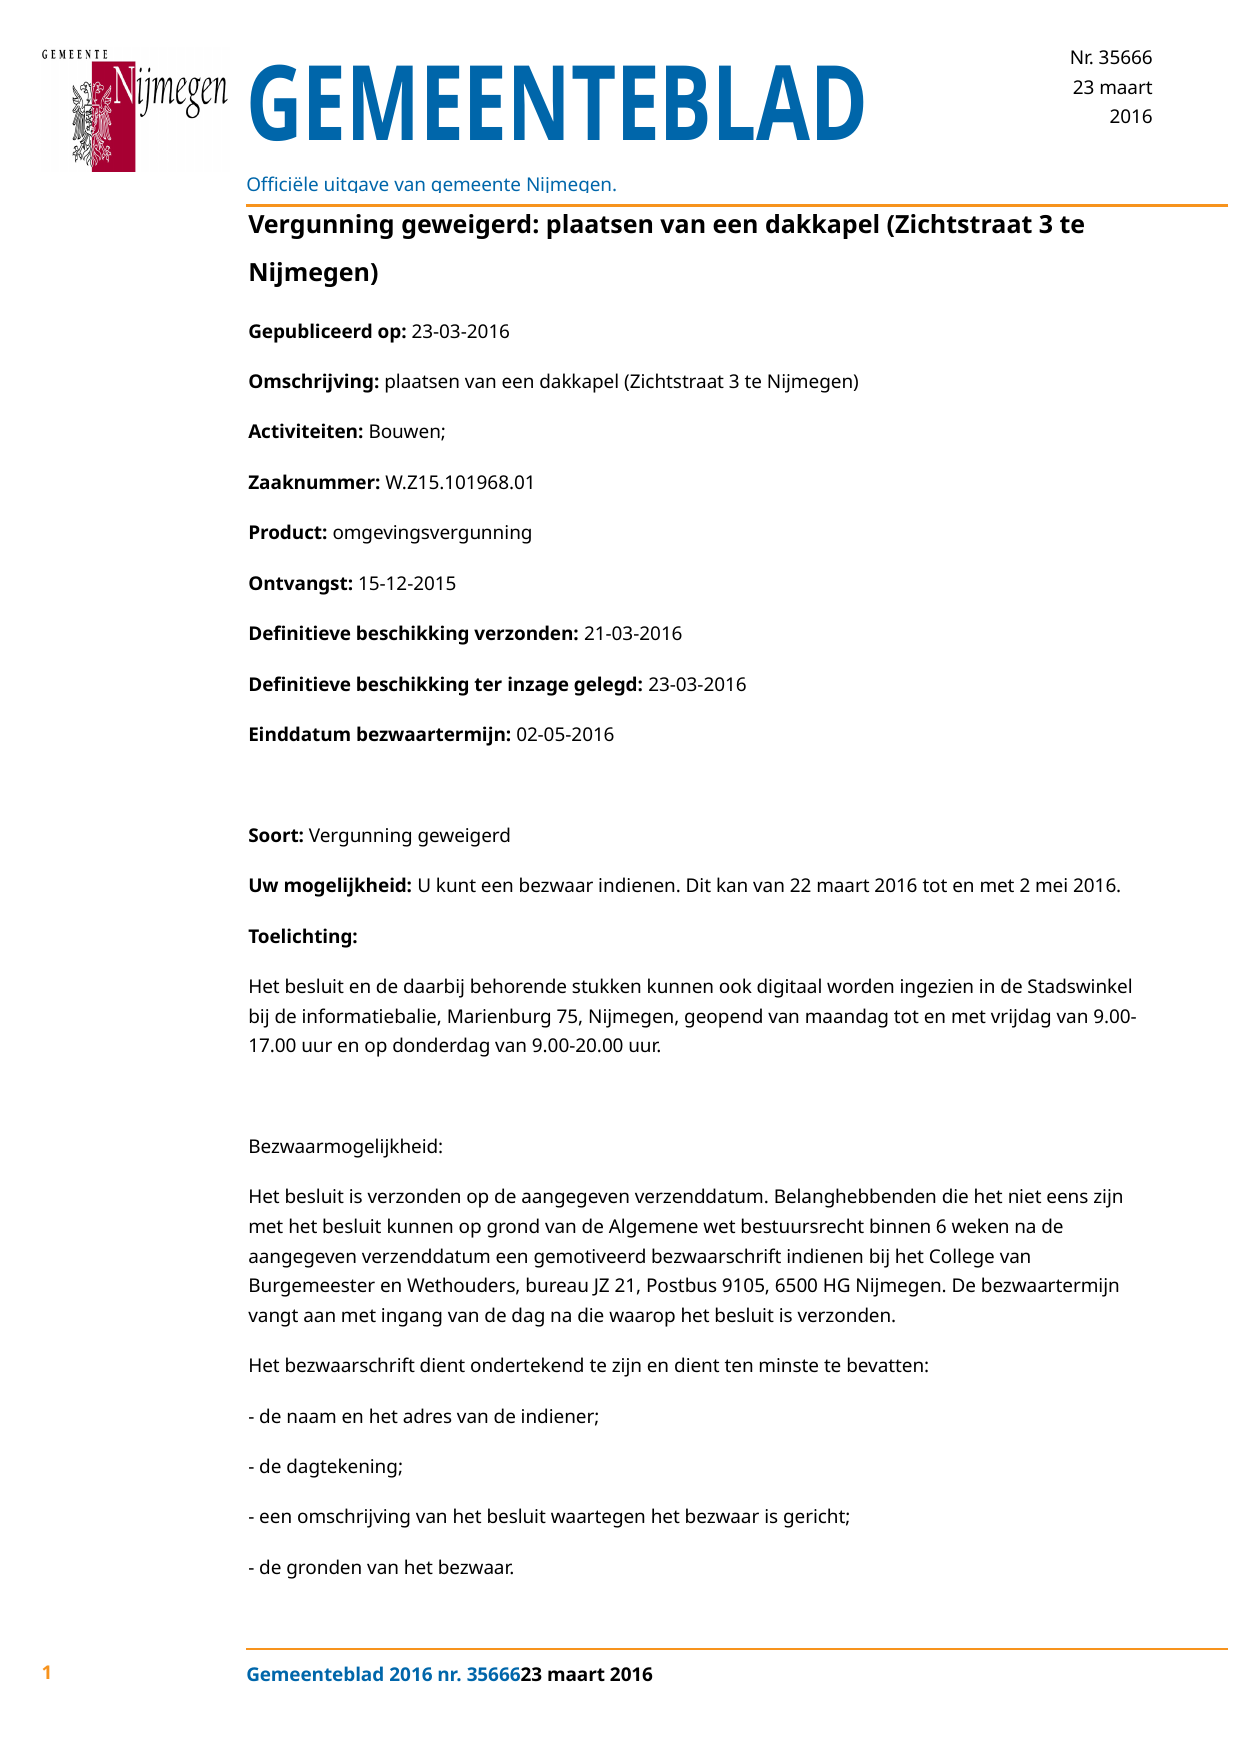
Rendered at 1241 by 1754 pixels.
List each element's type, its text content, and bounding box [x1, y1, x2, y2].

text Activiteiten: Bouwen; [248, 419, 1152, 444]
text - een omschrijving van het besluit waartegen het bezwaar is gericht; [248, 1504, 1152, 1529]
text - de gronden van het bezwaar. [248, 1554, 1152, 1580]
text Product: omgevingsvergunning [248, 519, 1152, 545]
text Vergunning geweigerd: plaatsen van een dakkapel (Zichtstraat 3 te Nijmegen) [248, 207, 1152, 288]
text Uw mogelijkheid: U kunt een bezwaar indienen. Dit kan van 22 maart 2016 tot en met 2 mei 2016. [248, 872, 1152, 898]
text Het besluit en de daarbij behorende stukken kunnen ook digitaal worden ingezien in de Stadswinkel bij de informatiebalie, Marienburg 75, Nijmegen, geopend van maandag tot en met vrijdag van 9.00-17.00 uur en op donderdag van 9.00-20.00 uur. [248, 973, 1152, 1058]
text Omschrijving: plaatsen van een dakkapel (Zichtstraat 3 te Nijmegen) [248, 368, 1152, 394]
text Zaaknummer: W.Z15.101968.01 [248, 469, 1152, 495]
text Bezwaarmogelijkheid: [248, 1133, 1152, 1159]
text Het besluit is verzonden op de aangegeven verzenddatum. Belanghebbenden die het niet eens zijn met het besluit kunnen op grond van de Algemene wet bestuursrecht binnen 6 weken na de aangegeven verzenddatum een gemotiveerd bezwaarschrift indienen bij het College van Burgemeester en Wethouders, bureau JZ 21, Postbus 9105, 6500 HG Nijmegen. De bezwaartermijn vangt aan met ingang van de dag na die waarop het besluit is verzonden. [248, 1184, 1152, 1328]
text Soort: Vergunning geweigerd [248, 822, 1152, 848]
text - de dagtekening; [248, 1453, 1152, 1479]
text Definitieve beschikking verzonden: 21-03-2016 [248, 620, 1152, 646]
text Het bezwaarschrift dient ondertekend te zijn en dient ten minste te bevatten: [248, 1352, 1152, 1378]
text Gepubliceerd op: 23-03-2016 [248, 318, 1152, 344]
text - de naam en het adres van de indiener; [248, 1403, 1152, 1429]
text Definitieve beschikking ter inzage gelegd: 23-03-2016 [248, 671, 1152, 697]
picture [41, 47, 231, 172]
text Toelichting: [248, 923, 1152, 949]
text Einddatum bezwaartermijn: 02-05-2016 [248, 721, 1152, 747]
text Ontvangst: 15-12-2015 [248, 570, 1152, 596]
